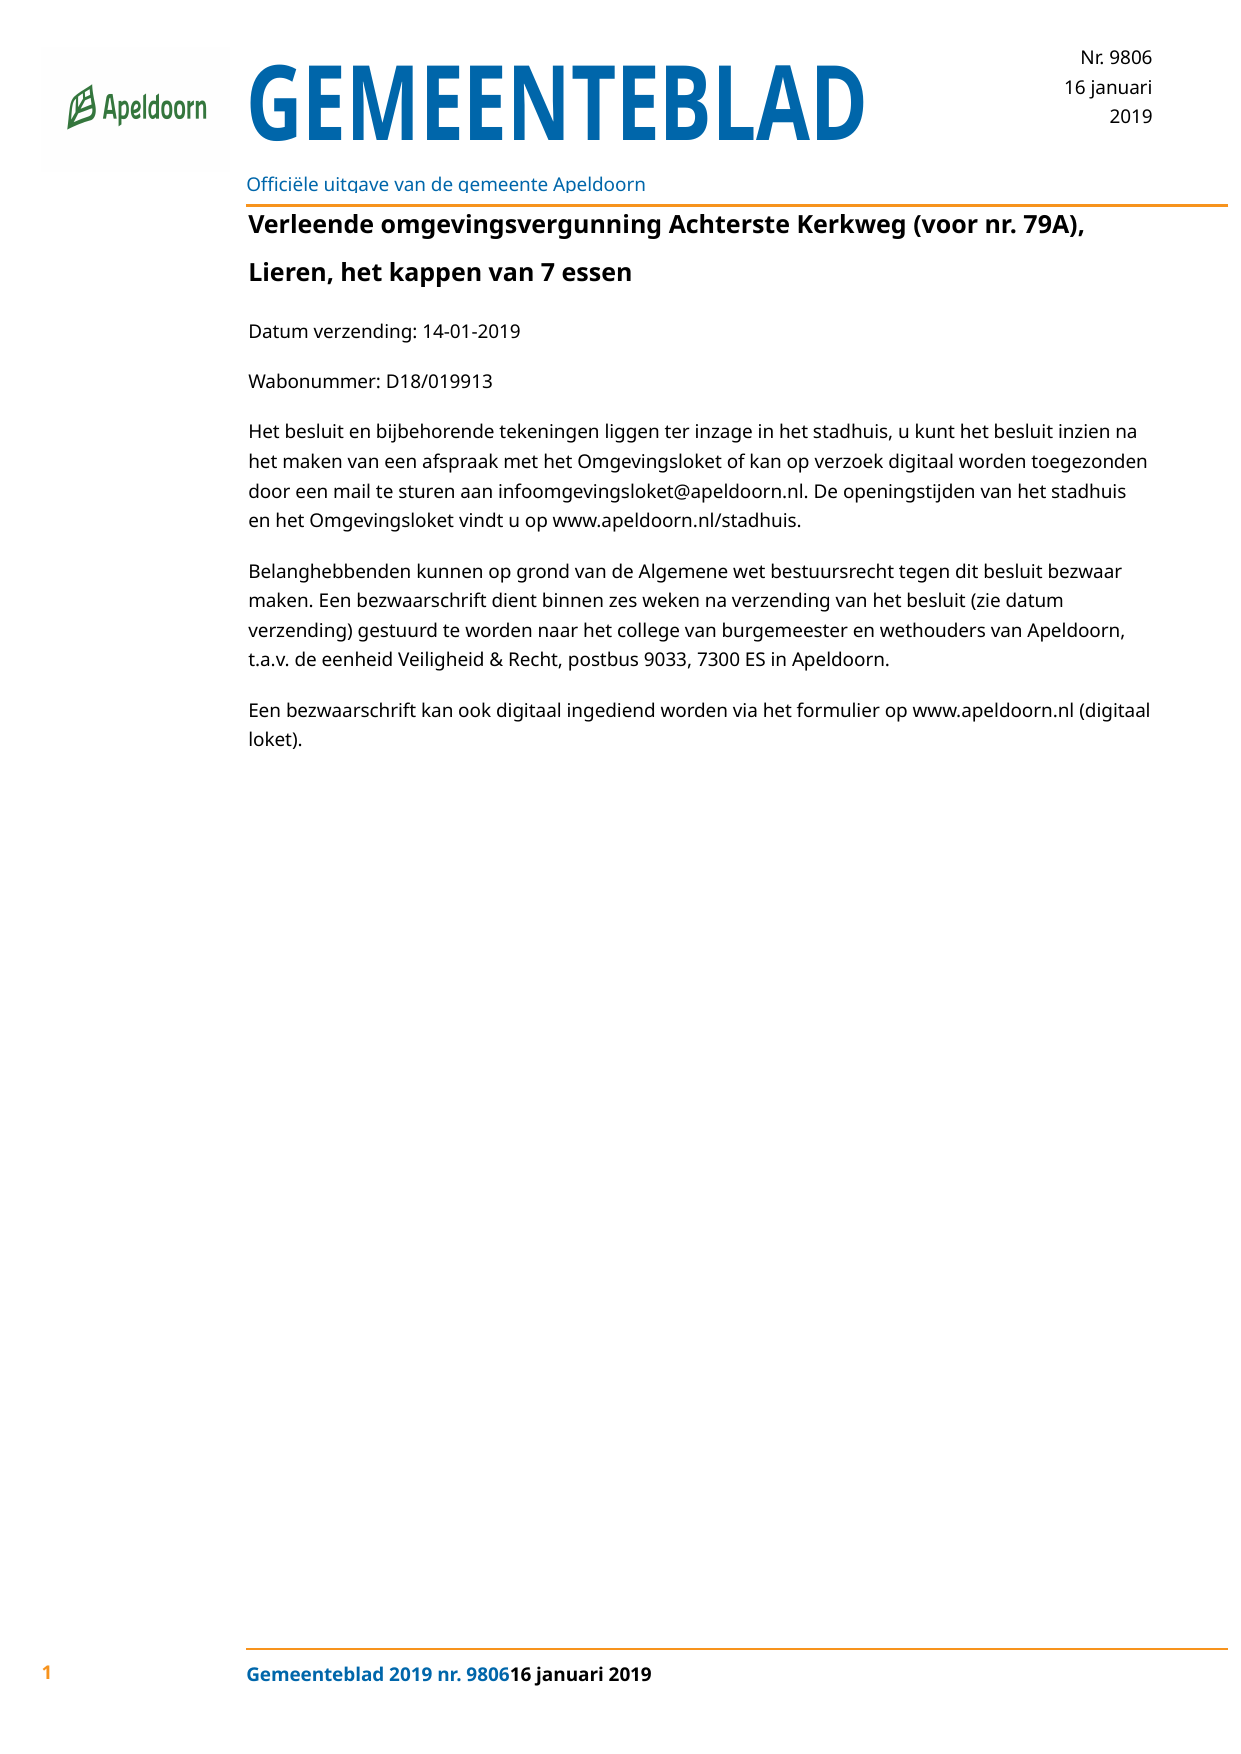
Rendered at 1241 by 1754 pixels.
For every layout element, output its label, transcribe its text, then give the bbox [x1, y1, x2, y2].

text Datum verzending: 14-01-2019 [248, 318, 1152, 344]
picture [41, 47, 231, 172]
text Belanghebbenden kunnen op grond van de Algemene wet bestuursrecht tegen dit besluit bezwaar maken. Een bezwaarschrift dient binnen zes weken na verzending van het besluit (zie datum verzending) gestuurd te worden naar het college van burgemeester en wethouders van Apeldoorn, t.a.v. de eenheid Veiligheid & Recht, postbus 9033, 7300 ES in Apeldoorn. [248, 558, 1152, 672]
text Een bezwaarschrift kan ook digitaal ingediend worden via het formulier op www.apeldoorn.nl (digitaal loket). [248, 697, 1152, 752]
text Verleende omgevingsvergunning Achterste Kerkweg (voor nr. 79A), Lieren, het kappen van 7 essen [248, 207, 1152, 288]
text Het besluit en bijbehorende tekeningen liggen ter inzage in het stadhuis, u kunt het besluit inzien na het maken van een afspraak met het Omgevingsloket of kan op verzoek digitaal worden toegezonden door een mail te sturen aan infoomgevingsloket@apeldoorn.nl. De openingstijden van het stadhuis en het Omgevingsloket vindt u op www.apeldoorn.nl/stadhuis. [248, 419, 1152, 533]
text Wabonummer: D18/019913 [248, 368, 1152, 394]
